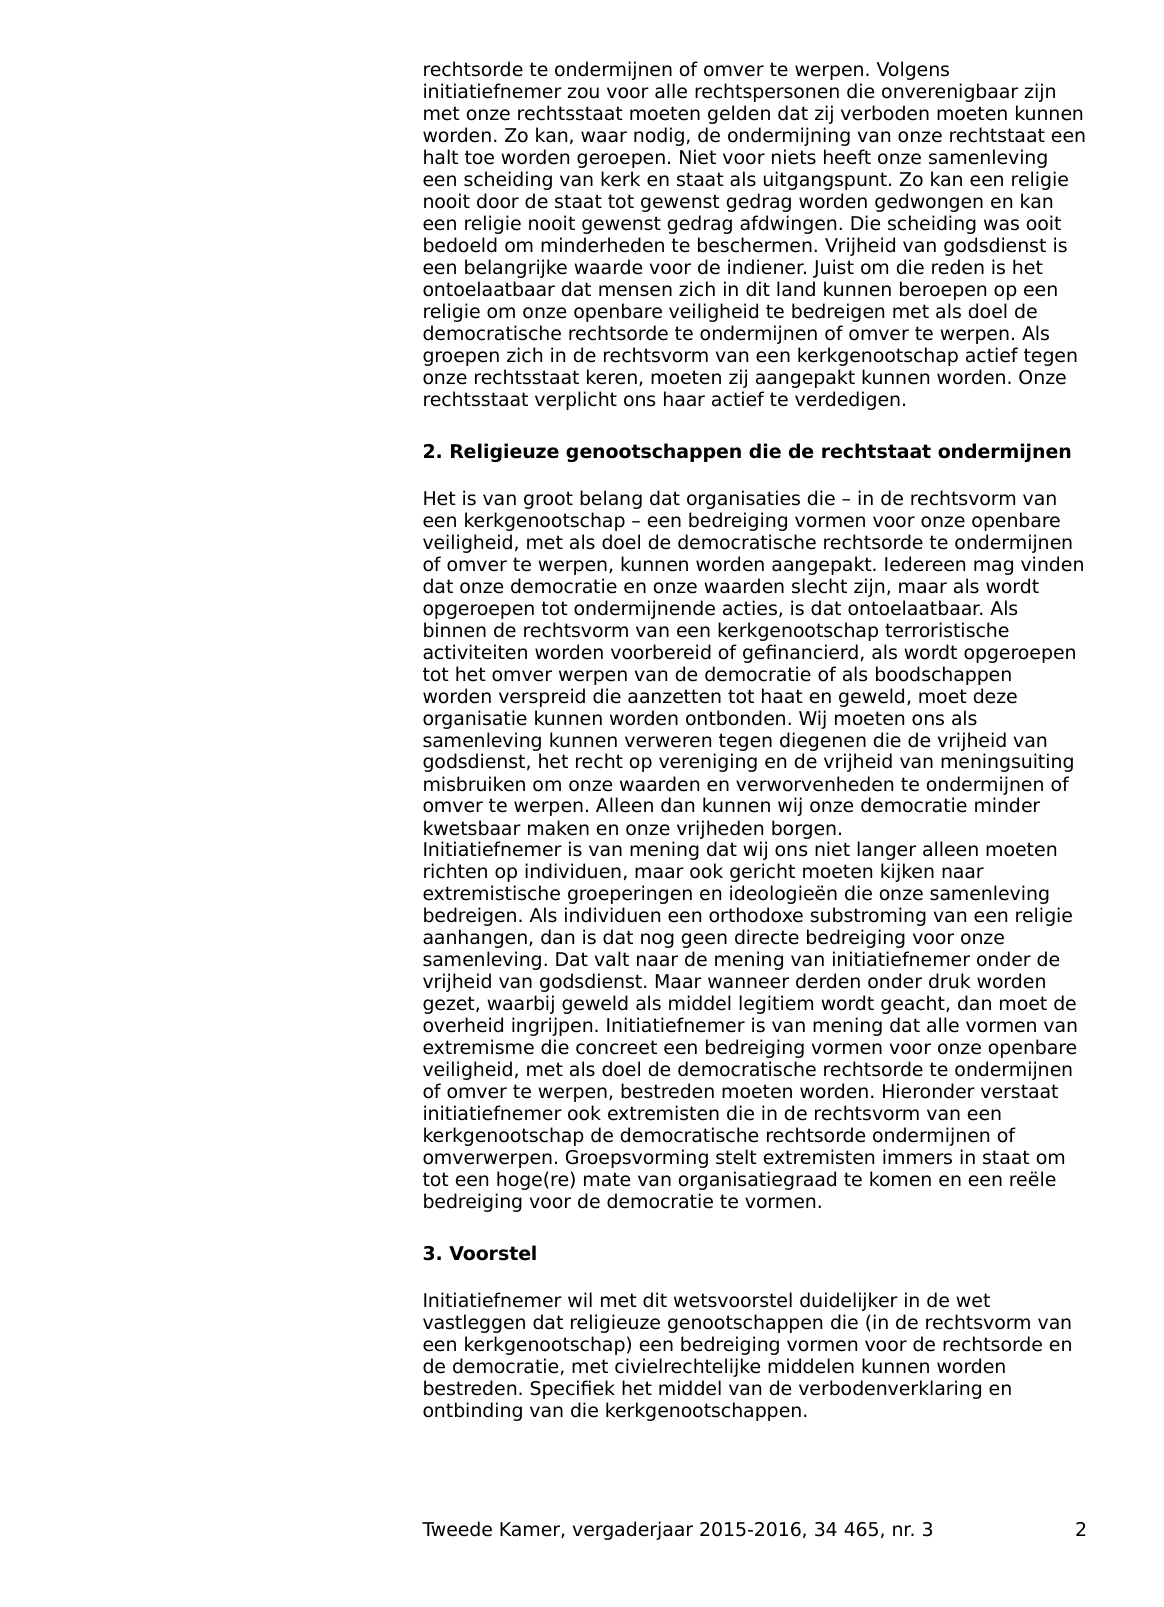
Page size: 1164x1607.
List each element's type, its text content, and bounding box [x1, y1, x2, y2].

text Initiatiefnemer wil met dit wetsvoorstel duidelijker in de wet vastleggen dat religieuze genootschappen die (in de rechtsvorm van een kerkgenootschap) een bedreiging vormen voor de rechtsorde en de democratie, met civielrechtelijke middelen kunnen worden bestreden. Specifiek het middel van de verbodenverklaring en ontbinding van die kerkgenootschappen. [422, 1290, 1087, 1422]
subtitle 2. Religieuze genootschappen die de rechtstaat ondermijnen [422, 441, 1087, 463]
subtitle 3. Voorstel [422, 1243, 1087, 1265]
text Het is van groot belang dat organisaties die – in de rechtsvorm van een kerkgenootschap – een bedreiging vormen voor onze openbare veiligheid, met als doel de democratische rechtsorde te ondermijnen of omver te werpen, kunnen worden aangepakt. Iedereen mag vinden dat onze democratie en onze waarden slecht zijn, maar als wordt opgeroepen tot ondermijnende acties, is dat ontoelaatbaar. Als binnen de rechtsvorm van een kerkgenootschap terroristische activiteiten worden voorbereid of gefinancierd, als wordt opgeroepen tot het omver werpen van de democratie of als boodschappen worden verspreid die aanzetten tot haat en geweld, moet deze organisatie kunnen worden ontbonden. Wij moeten ons als samenleving kunnen verweren tegen diegenen die de vrijheid van godsdienst, het recht op vereniging en de vrijheid van meningsuiting misbruiken om onze waarden en verworvenheden te ondermijnen of omver te werpen. Alleen dan kunnen wij onze democratie minder kwetsbaar maken en onze vrijheden borgen. [422, 488, 1087, 839]
text Initiatiefnemer is van mening dat wij ons niet langer alleen moeten richten op individuen, maar ook gericht moeten kijken naar extremistische groeperingen en ideologieën die onze samenleving bedreigen. Als individuen een orthodoxe substroming van een religie aanhangen, dan is dat nog geen directe bedreiging voor onze samenleving. Dat valt naar de mening van initiatiefnemer onder de vrijheid van godsdienst. Maar wanneer derden onder druk worden gezet, waarbij geweld als middel legitiem wordt geacht, dan moet de overheid ingrijpen. Initiatiefnemer is van mening dat alle vormen van extremisme die concreet een bedreiging vormen voor onze openbare veiligheid, met als doel de democratische rechtsorde te ondermijnen of omver te werpen, bestreden moeten worden. Hieronder verstaat initiatiefnemer ook extremisten die in de rechtsvorm van een kerkgenootschap de democratische rechtsorde ondermijnen of omverwerpen. Groepsvorming stelt extremisten immers in staat om tot een hoge(re) mate van organisatiegraad te komen en een reële bedreiging voor de democratie te vormen. [422, 839, 1087, 1213]
text rechtsorde te ondermijnen of omver te werpen. Volgens initiatiefnemer zou voor alle rechtspersonen die onverenigbaar zijn met onze rechtsstaat moeten gelden dat zij verboden moeten kunnen worden. Zo kan, waar nodig, de ondermijning van onze rechtstaat een halt toe worden geroepen. Niet voor niets heeft onze samenleving een scheiding van kerk en staat als uitgangspunt. Zo kan een religie nooit door de staat tot gewenst gedrag worden gedwongen en kan een religie nooit gewenst gedrag afdwingen. Die scheiding was ooit bedoeld om minderheden te beschermen. Vrijheid van godsdienst is een belangrijke waarde voor de indiener. Juist om die reden is het ontoelaatbaar dat mensen zich in dit land kunnen beroepen op een religie om onze openbare veiligheid te bedreigen met als doel de democratische rechtsorde te ondermijnen of omver te werpen. Als groepen zich in de rechtsvorm van een kerkgenootschap actief tegen onze rechtsstaat keren, moeten zij aangepakt kunnen worden. Onze rechtsstaat verplicht ons haar actief te verdedigen. [422, 59, 1087, 411]
